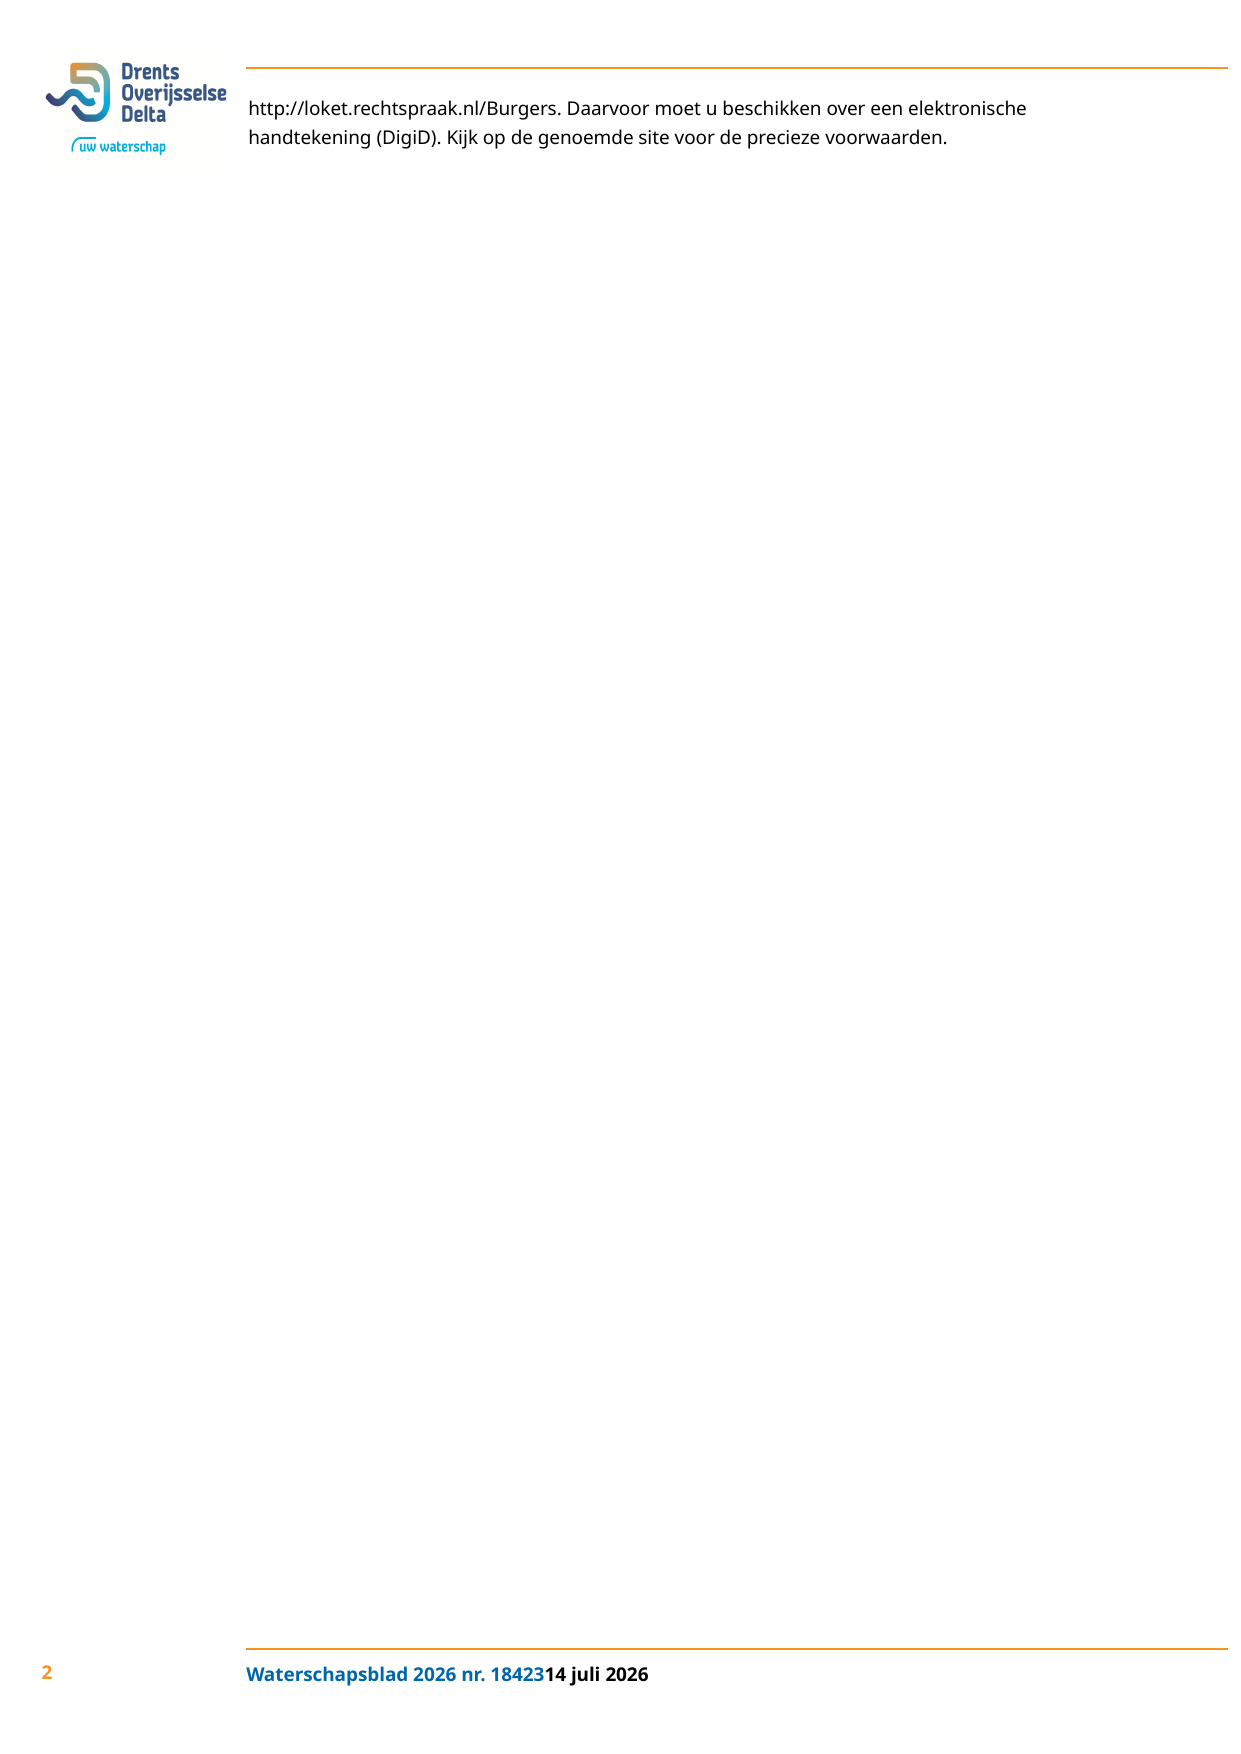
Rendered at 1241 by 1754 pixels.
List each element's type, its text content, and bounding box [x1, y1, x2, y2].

text http://loket.rechtspraak.nl/Burgers. Daarvoor moet u beschikken over een elektronische handtekening (DigiD). Kijk op de genoemde site voor de precieze voorwaarden. [248, 95, 1152, 150]
picture [41, 47, 231, 172]
